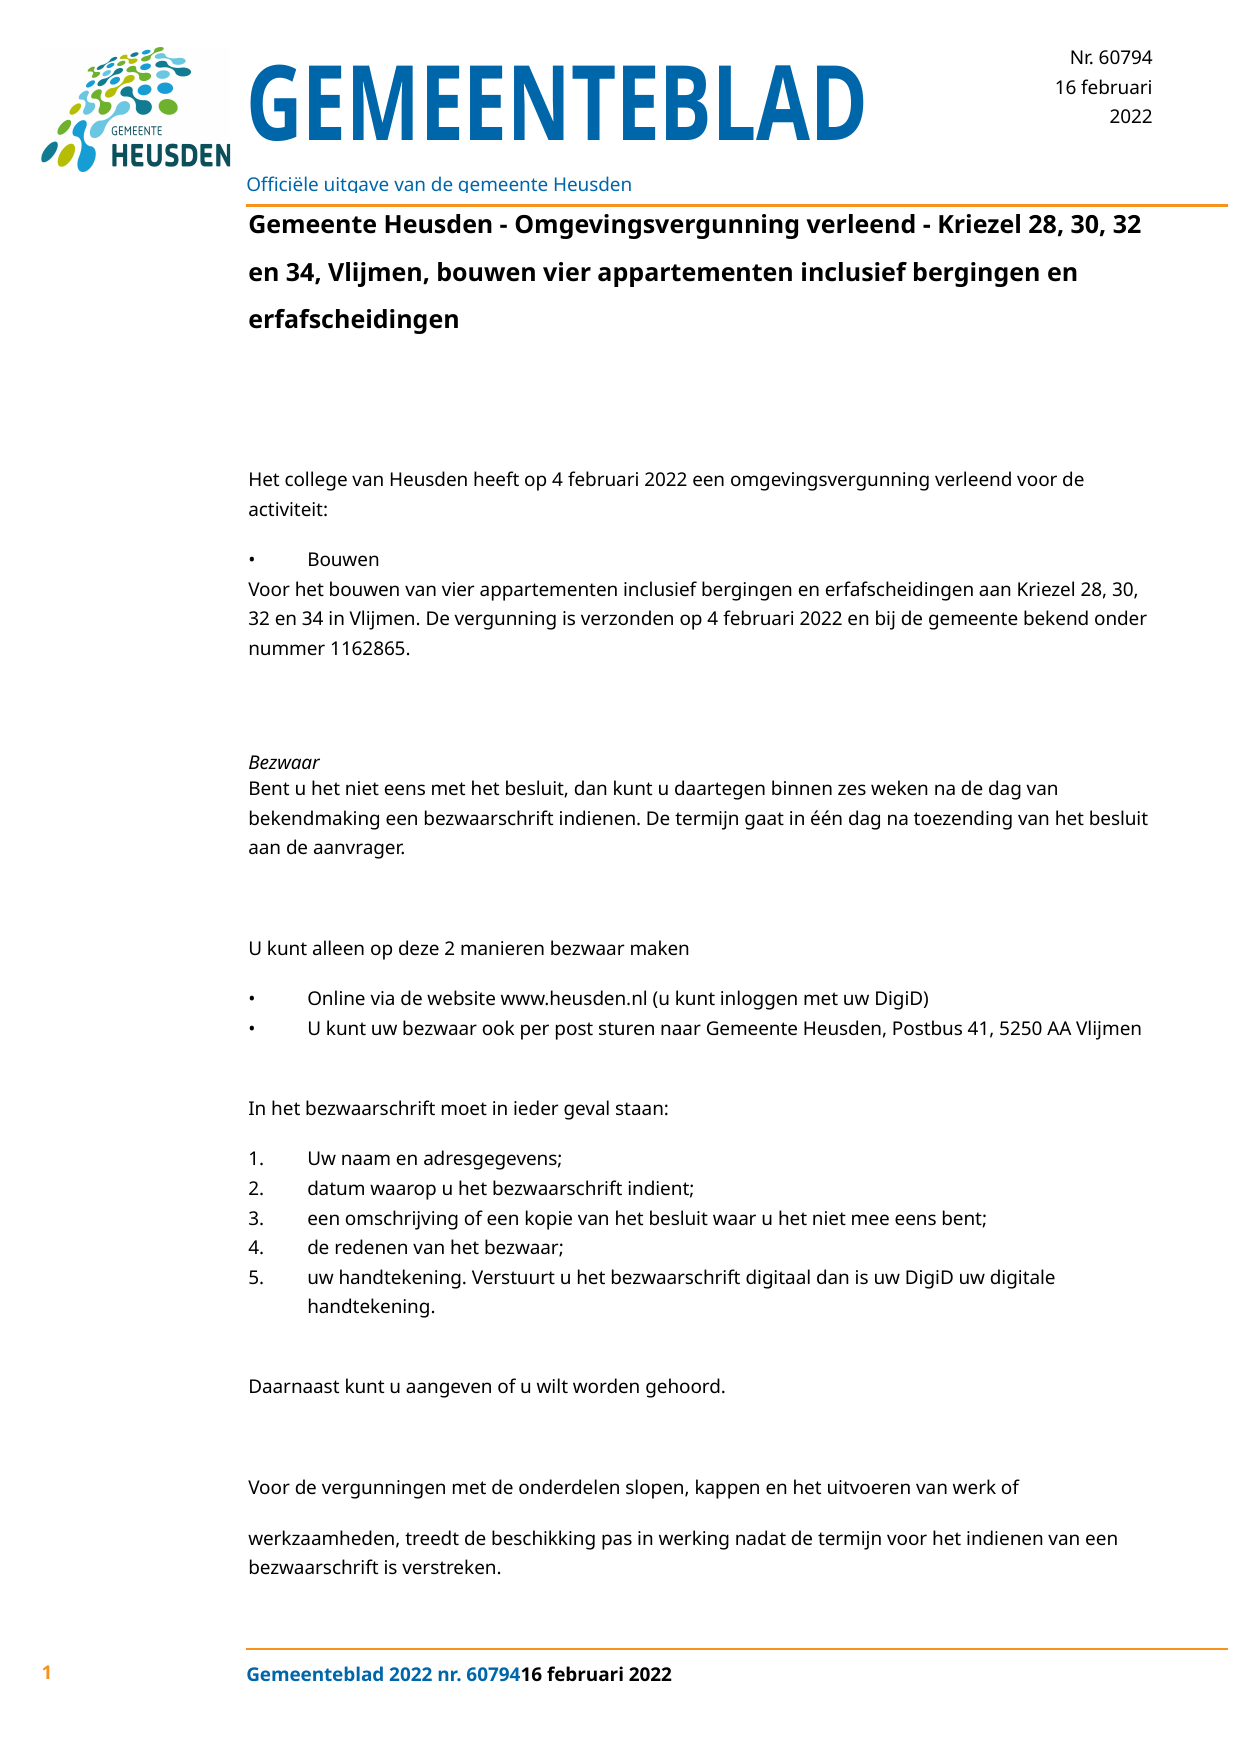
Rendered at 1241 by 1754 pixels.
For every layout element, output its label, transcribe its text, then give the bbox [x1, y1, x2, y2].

text Voor het bouwen van vier appartementen inclusief bergingen en erfafscheidingen aan Kriezel 28, 30, 32 en 34 in Vlijmen. De vergunning is verzonden op 4 februari 2022 en bij de gemeente bekend onder nummer 1162865. [248, 576, 1152, 661]
list Uw naam en adresgegevens; [248, 1146, 1152, 1171]
text Gemeente Heusden - Omgevingsvergunning verleend - Kriezel 28, 30, 32 en 34, Vlijmen, bouwen vier appartementen inclusief bergingen en erfafscheidingen [248, 207, 1152, 336]
list datum waarop u het bezwaarschrift indient; [248, 1175, 1152, 1201]
list uw handtekening. Verstuurt u het bezwaarschrift digitaal dan is uw DigiD uw digitale handtekening. [248, 1264, 1152, 1319]
list Online via de website www.heusden.nl (u kunt inloggen met uw DigiD) [248, 986, 1152, 1011]
list Bouwen [248, 546, 1152, 572]
list een omschrijving of een kopie van het besluit waar u het niet mee eens bent; [248, 1205, 1152, 1231]
text Bent u het niet eens met het besluit, dan kunt u daartegen binnen zes weken na de dag van bekendmaking een bezwaarschrift indienen. De termijn gaat in één dag na toezending van het besluit aan de aanvrager. [248, 775, 1152, 860]
text In het bezwaarschrift moet in ieder geval staan: [248, 1095, 1152, 1121]
text werkzaamheden, treedt de beschikking pas in werking nadat de termijn voor het indienen van een bezwaarschrift is verstreken. [248, 1525, 1152, 1580]
picture [41, 47, 231, 172]
text Bezwaar [248, 749, 1152, 775]
text Het college van Heusden heeft op 4 februari 2022 een omgevingsvergunning verleend voor de activiteit: [248, 466, 1152, 522]
list de redenen van het bezwaar; [248, 1234, 1152, 1260]
text U kunt alleen op deze 2 manieren bezwaar maken [248, 935, 1152, 961]
list U kunt uw bezwaar ook per post sturen naar Gemeente Heusden, Postbus 41, 5250 AA Vlijmen [248, 1015, 1152, 1041]
text Voor de vergunningen met de onderdelen slopen, kappen en het uitvoeren van werk of [248, 1474, 1152, 1500]
text Daarnaast kunt u aangeven of u wilt worden gehoord. [248, 1373, 1152, 1399]
